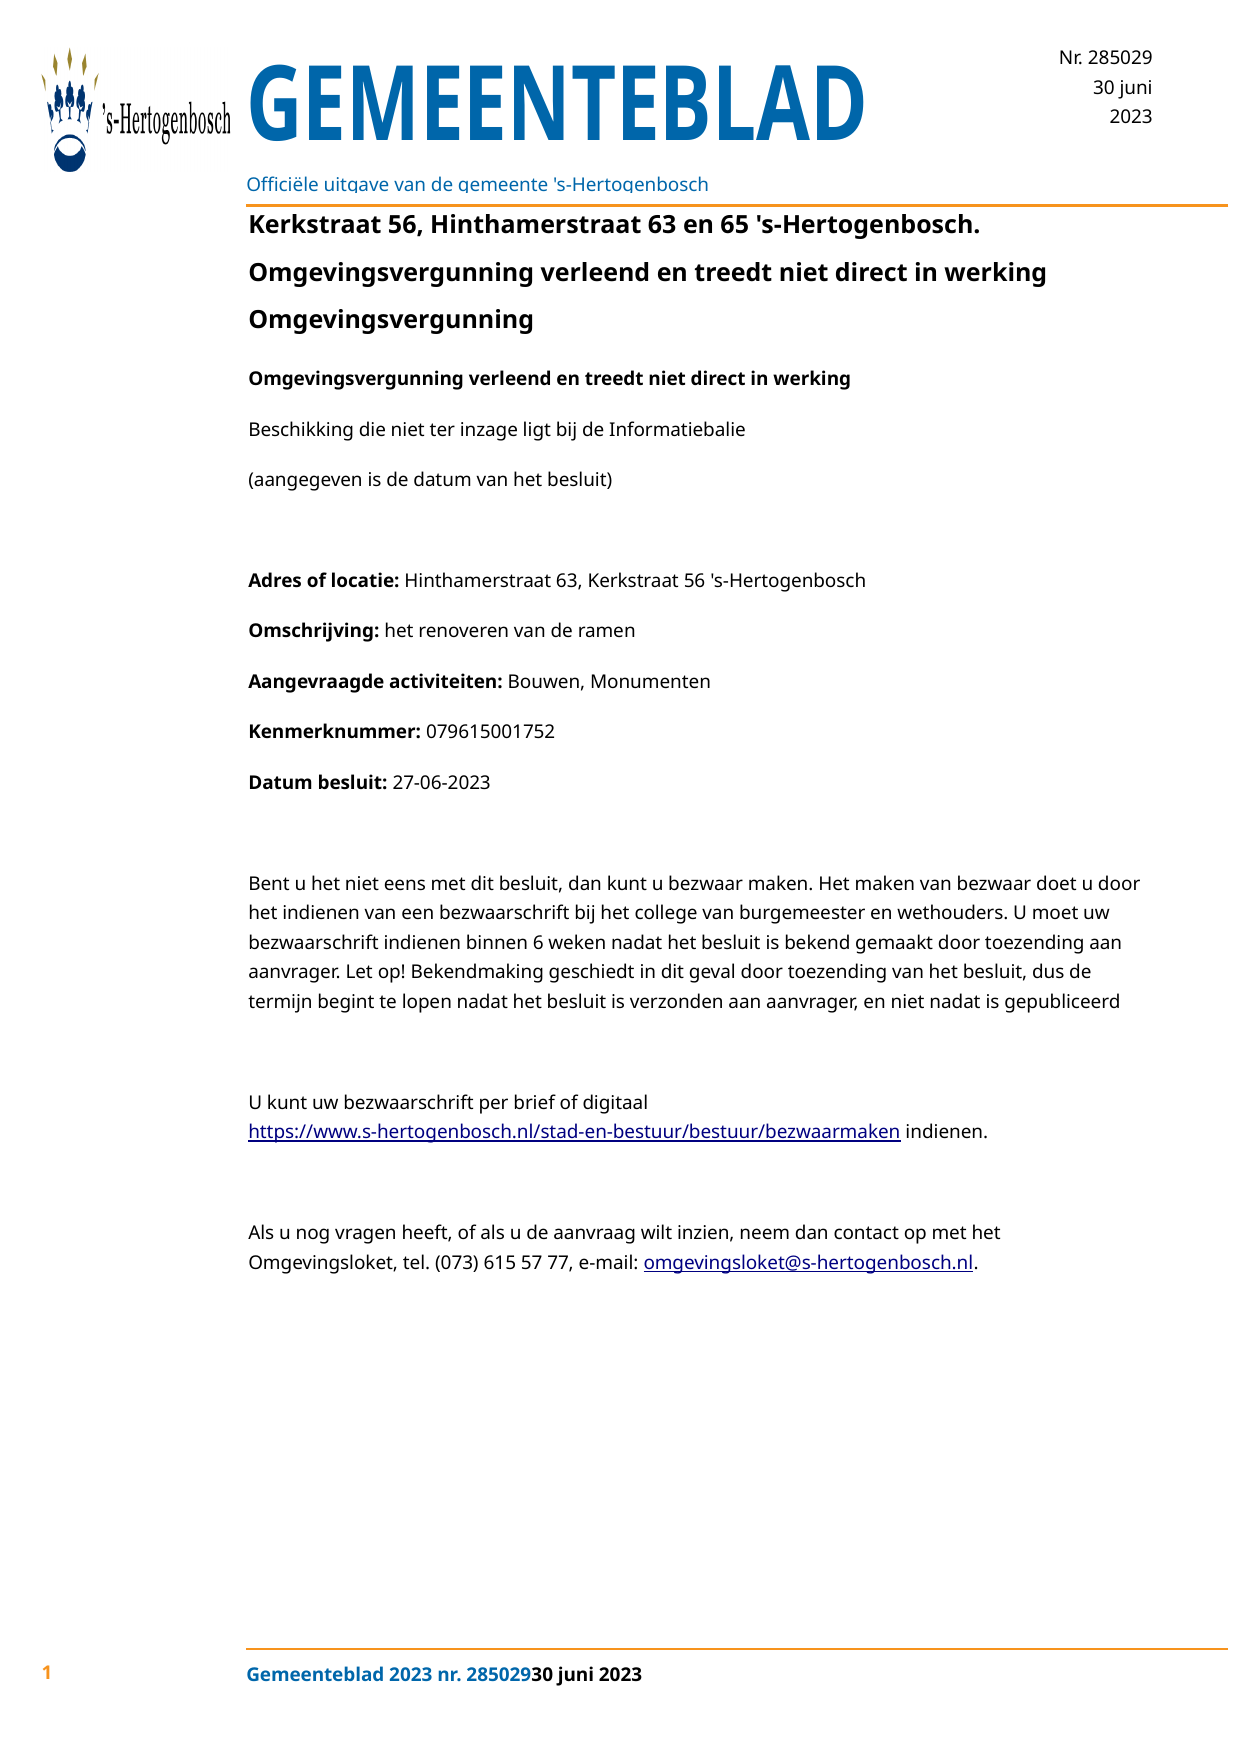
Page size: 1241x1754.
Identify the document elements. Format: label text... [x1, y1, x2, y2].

text Kerkstraat 56, Hinthamerstraat 63 en 65 's-Hertogenbosch. Omgevingsvergunning verleend en treedt niet direct in werking Omgevingsvergunning [248, 207, 1152, 336]
text Omschrijving: het renoveren van de ramen [248, 618, 1152, 643]
picture [41, 47, 231, 172]
text Bent u het niet eens met dit besluit, dan kunt u bezwaar maken. Het maken van bezwaar doet u door het indienen van een bezwaarschrift bij het college van burgemeester en wethouders. U moet uw bezwaarschrift indienen binnen 6 weken nadat het besluit is bekend gemaakt door toezending aan aanvrager. Let op! Bekendmaking geschiedt in dit geval door toezending van het besluit, dus de termijn begint te lopen nadat het besluit is verzonden aan aanvrager, en niet nadat is gepubliceerd [248, 870, 1152, 1014]
text Datum besluit: 27-06-2023 [248, 769, 1152, 794]
text Beschikking die niet ter inzage ligt bij de Informatiebalie [248, 416, 1152, 442]
text U kunt uw bezwaarschrift per brief of digitaal https://www.s-hertogenbosch.nl/stad-en-bestuur/bestuur/bezwaarmaken indienen. [248, 1089, 1152, 1144]
text Omgevingsvergunning verleend en treedt niet direct in werking [248, 366, 1152, 391]
text (aangegeven is de datum van het besluit) [248, 466, 1152, 492]
text Kenmerknummer: 079615001752 [248, 718, 1152, 744]
text Adres of locatie: Hinthamerstraat 63, Kerkstraat 56 's-Hertogenbosch [248, 567, 1152, 593]
text Als u nog vragen heeft, of als u de aanvraag wilt inzien, neem dan contact op met het Omgevingsloket, tel. (073) 615 57 77, e-mail: omgevingsloket@s-hertogenbosch.nl. [248, 1219, 1152, 1274]
text Aangevraagde activiteiten: Bouwen, Monumenten [248, 668, 1152, 694]
